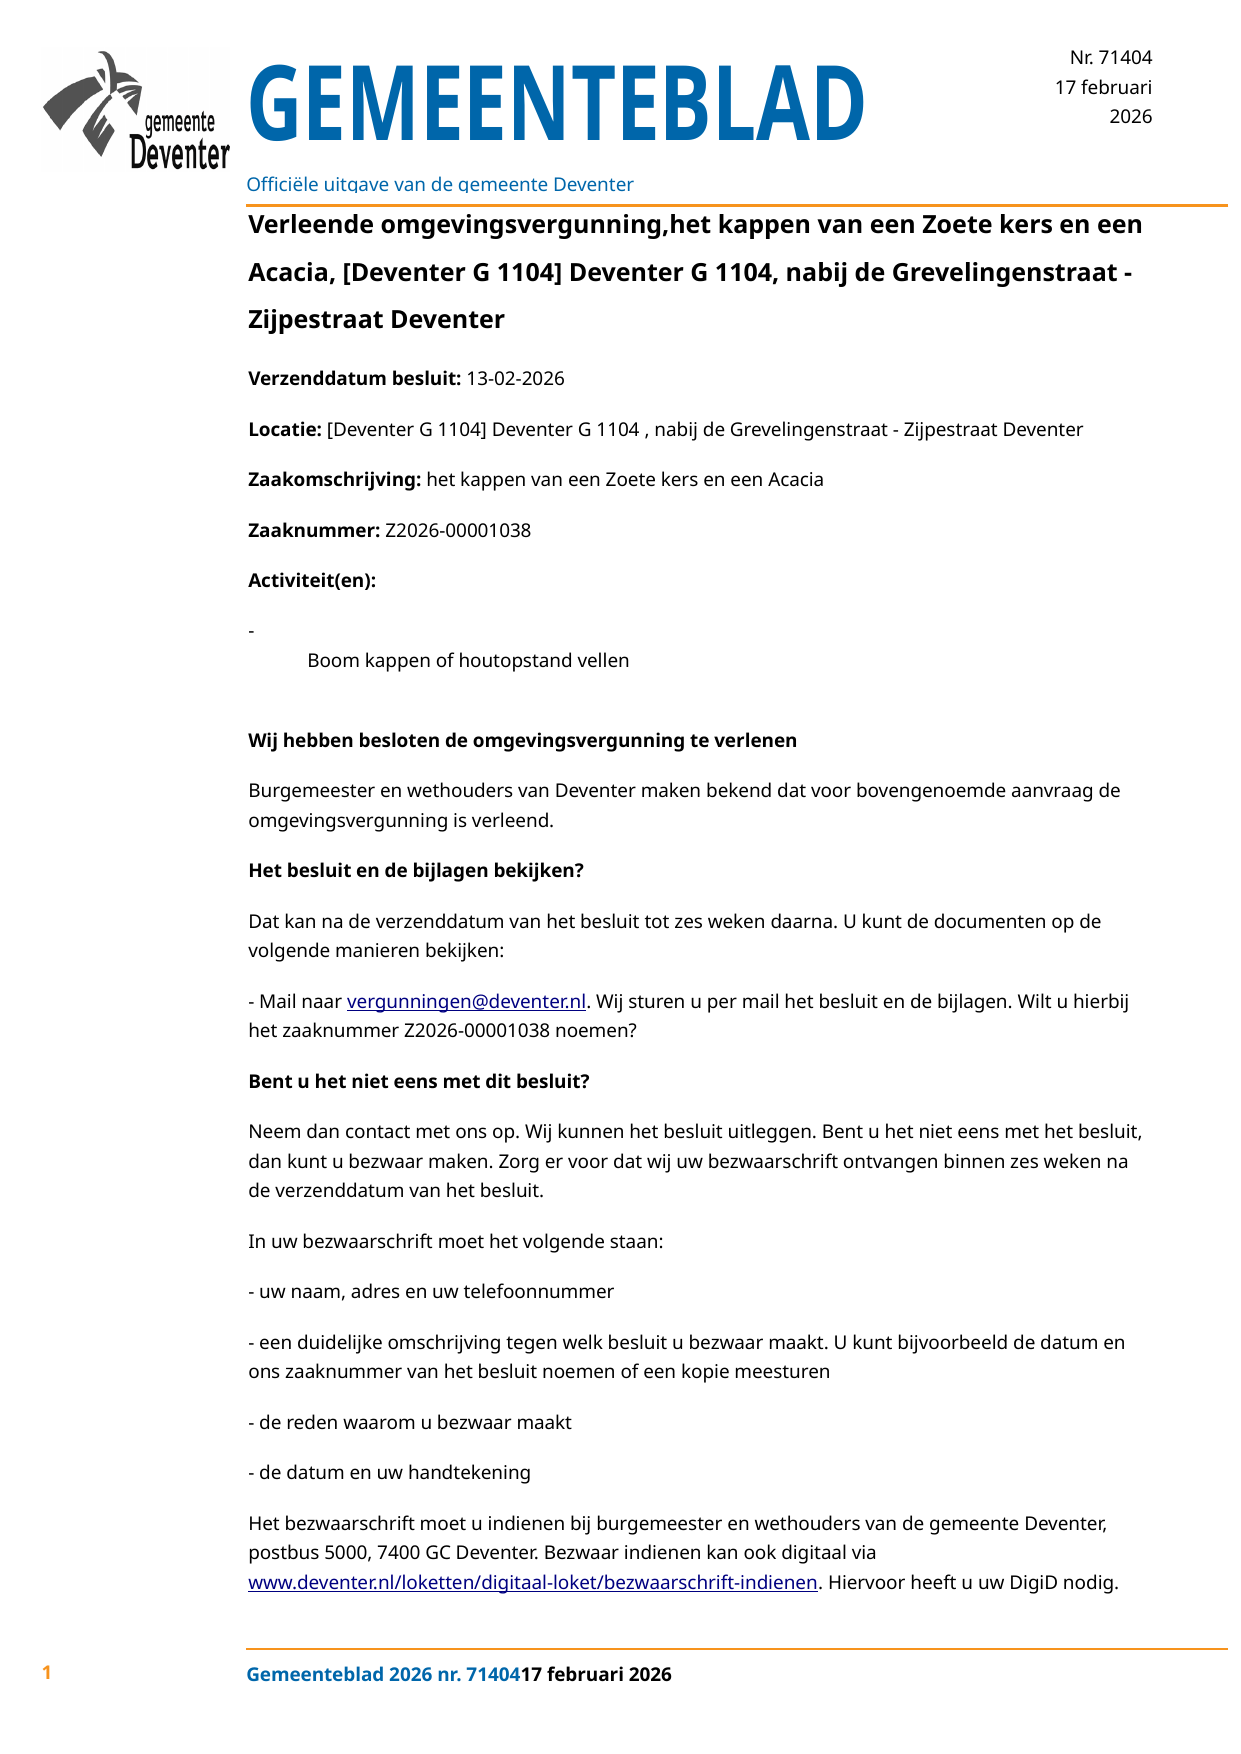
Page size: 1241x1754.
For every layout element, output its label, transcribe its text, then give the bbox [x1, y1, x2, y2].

text Verleende omgevingsvergunning,het kappen van een Zoete kers en een Acacia, [Deventer G 1104] Deventer G 1104, nabij de Grevelingenstraat - Zijpestraat Deventer [248, 207, 1152, 336]
picture [41, 47, 231, 172]
text Zaaknummer: Z2026-00001038 [248, 517, 1152, 542]
text - uw naam, adres en uw telefoonnummer [248, 1278, 1152, 1304]
text Dat kan na de verzenddatum van het besluit tot zes weken daarna. U kunt de documenten op de volgende manieren bekijken: [248, 908, 1152, 963]
text In uw bezwaarschrift moet het volgende staan: [248, 1228, 1152, 1254]
text Het bezwaarschrift moet u indienen bij burgemeester en wethouders van de gemeente Deventer, postbus 5000, 7400 GC Deventer. Bezwaar indienen kan ook digitaal via www.deventer.nl/loketten/digitaal-loket/bezwaarschrift-indienen. Hiervoor heeft u uw DigiD nodig. [248, 1510, 1152, 1594]
text Zaakomschrijving: het kappen van een Zoete kers en een Acacia [248, 466, 1152, 492]
list Boom kappen of houtopstand vellen [248, 647, 1152, 673]
text Burgemeester en wethouders van Deventer maken bekend dat voor bovengenoemde aanvraag de omgevingsvergunning is verleend. [248, 778, 1152, 833]
text Neem dan contact met ons op. Wij kunnen het besluit uitleggen. Bent u het niet eens met het besluit, dan kunt u bezwaar maken. Zorg er voor dat wij uw bezwaarschrift ontvangen binnen zes weken na de verzenddatum van het besluit. [248, 1118, 1152, 1203]
text Verzenddatum besluit: 13-02-2026 [248, 366, 1152, 391]
text - de reden waarom u bezwaar maakt [248, 1409, 1152, 1434]
text Locatie: [Deventer G 1104] Deventer G 1104 , nabij de Grevelingenstraat - Zijpestraat Deventer [248, 416, 1152, 442]
text - de datum en uw handtekening [248, 1459, 1152, 1485]
text - Mail naar vergunningen@deventer.nl. Wij sturen u per mail het besluit en de bijlagen. Wilt u hierbij het zaaknummer Z2026-00001038 noemen? [248, 988, 1152, 1043]
text Bent u het niet eens met dit besluit? [248, 1068, 1152, 1094]
text Wij hebben besloten de omgevingsvergunning te verlenen [248, 727, 1152, 753]
text Activiteit(en): [248, 567, 1152, 593]
text - een duidelijke omschrijving tegen welk besluit u bezwaar maakt. U kunt bijvoorbeeld de datum en ons zaaknummer van het besluit noemen of een kopie meesturen [248, 1329, 1152, 1384]
text Het besluit en de bijlagen bekijken? [248, 858, 1152, 883]
